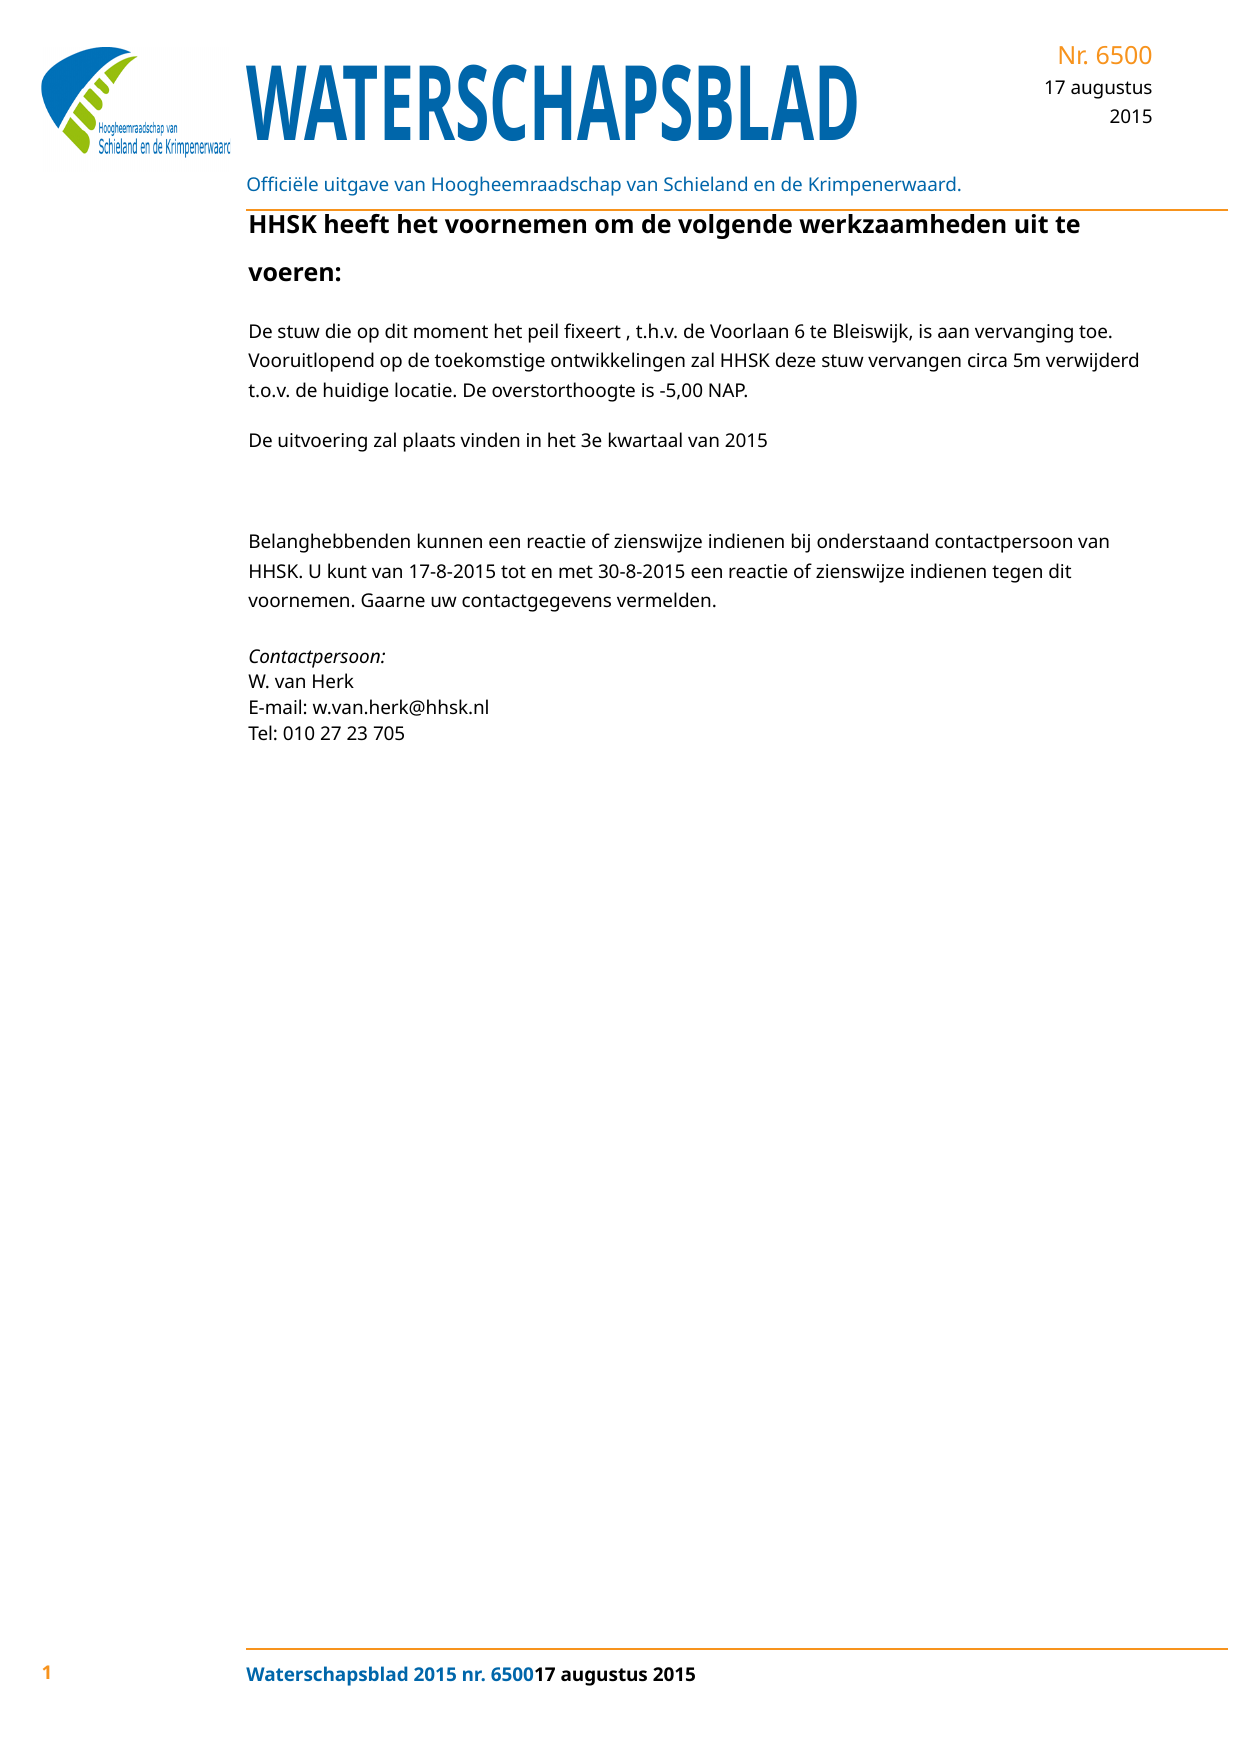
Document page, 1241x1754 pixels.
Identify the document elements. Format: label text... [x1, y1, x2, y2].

text W. van Herk [248, 668, 1152, 694]
picture [41, 47, 231, 172]
text De stuw die op dit moment het peil fixeert , t.h.v. de Voorlaan 6 te Bleiswijk, is aan vervanging toe. Vooruitlopend op de toekomstige ontwikkelingen zal HHSK deze stuw vervangen circa 5m verwijderd t.o.v. de huidige locatie. De overstorthoogte is -5,00 NAP. [248, 318, 1152, 403]
text Contactpersoon: [248, 643, 1152, 668]
text E-mail: w.van.herk@hhsk.nl [248, 694, 1152, 720]
text HHSK heeft het voornemen om de volgende werkzaamheden uit te voeren: [248, 211, 1152, 288]
text Tel: 010 27 23 705 [248, 720, 1152, 746]
text Belanghebbenden kunnen een reactie of zienswijze indienen bij onderstaand contactpersoon van HHSK. U kunt van 17-8-2015 tot en met 30-8-2015 een reactie of zienswijze indienen tegen dit voornemen. Gaarne uw contactgegevens vermelden. [248, 528, 1152, 613]
text De uitvoering zal plaats vinden in het 3e kwartaal van 2015 [248, 427, 1152, 453]
